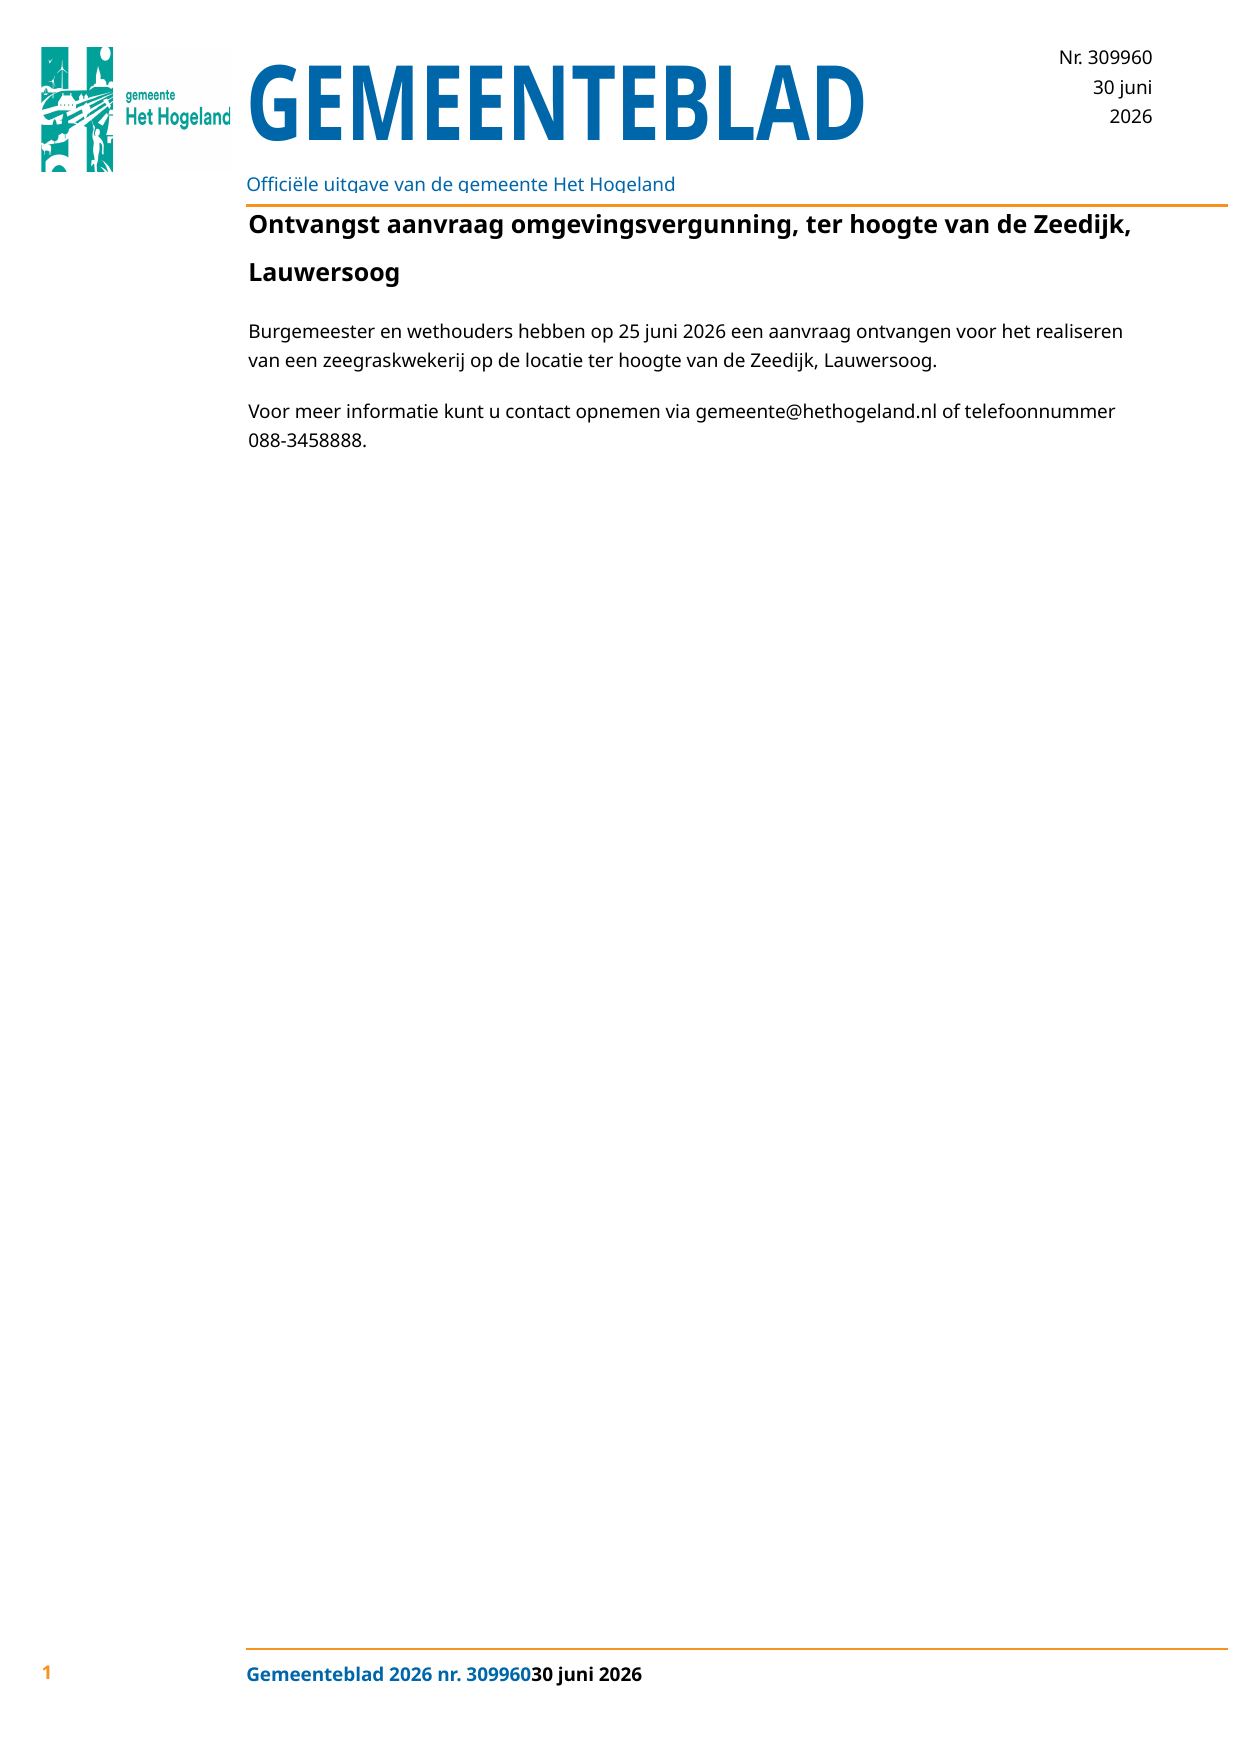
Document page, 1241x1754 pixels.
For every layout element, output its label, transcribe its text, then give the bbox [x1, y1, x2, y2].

text Voor meer informatie kunt u contact opnemen via gemeente@hethogeland.nl of telefoonnummer 088-3458888. [248, 398, 1152, 453]
text Ontvangst aanvraag omgevingsvergunning, ter hoogte van de Zeedijk, Lauwersoog [248, 207, 1152, 288]
picture [41, 47, 231, 172]
text Burgemeester en wethouders hebben op 25 juni 2026 een aanvraag ontvangen voor het realiseren van een zeegraskwekerij op de locatie ter hoogte van de Zeedijk, Lauwersoog. [248, 318, 1152, 373]
